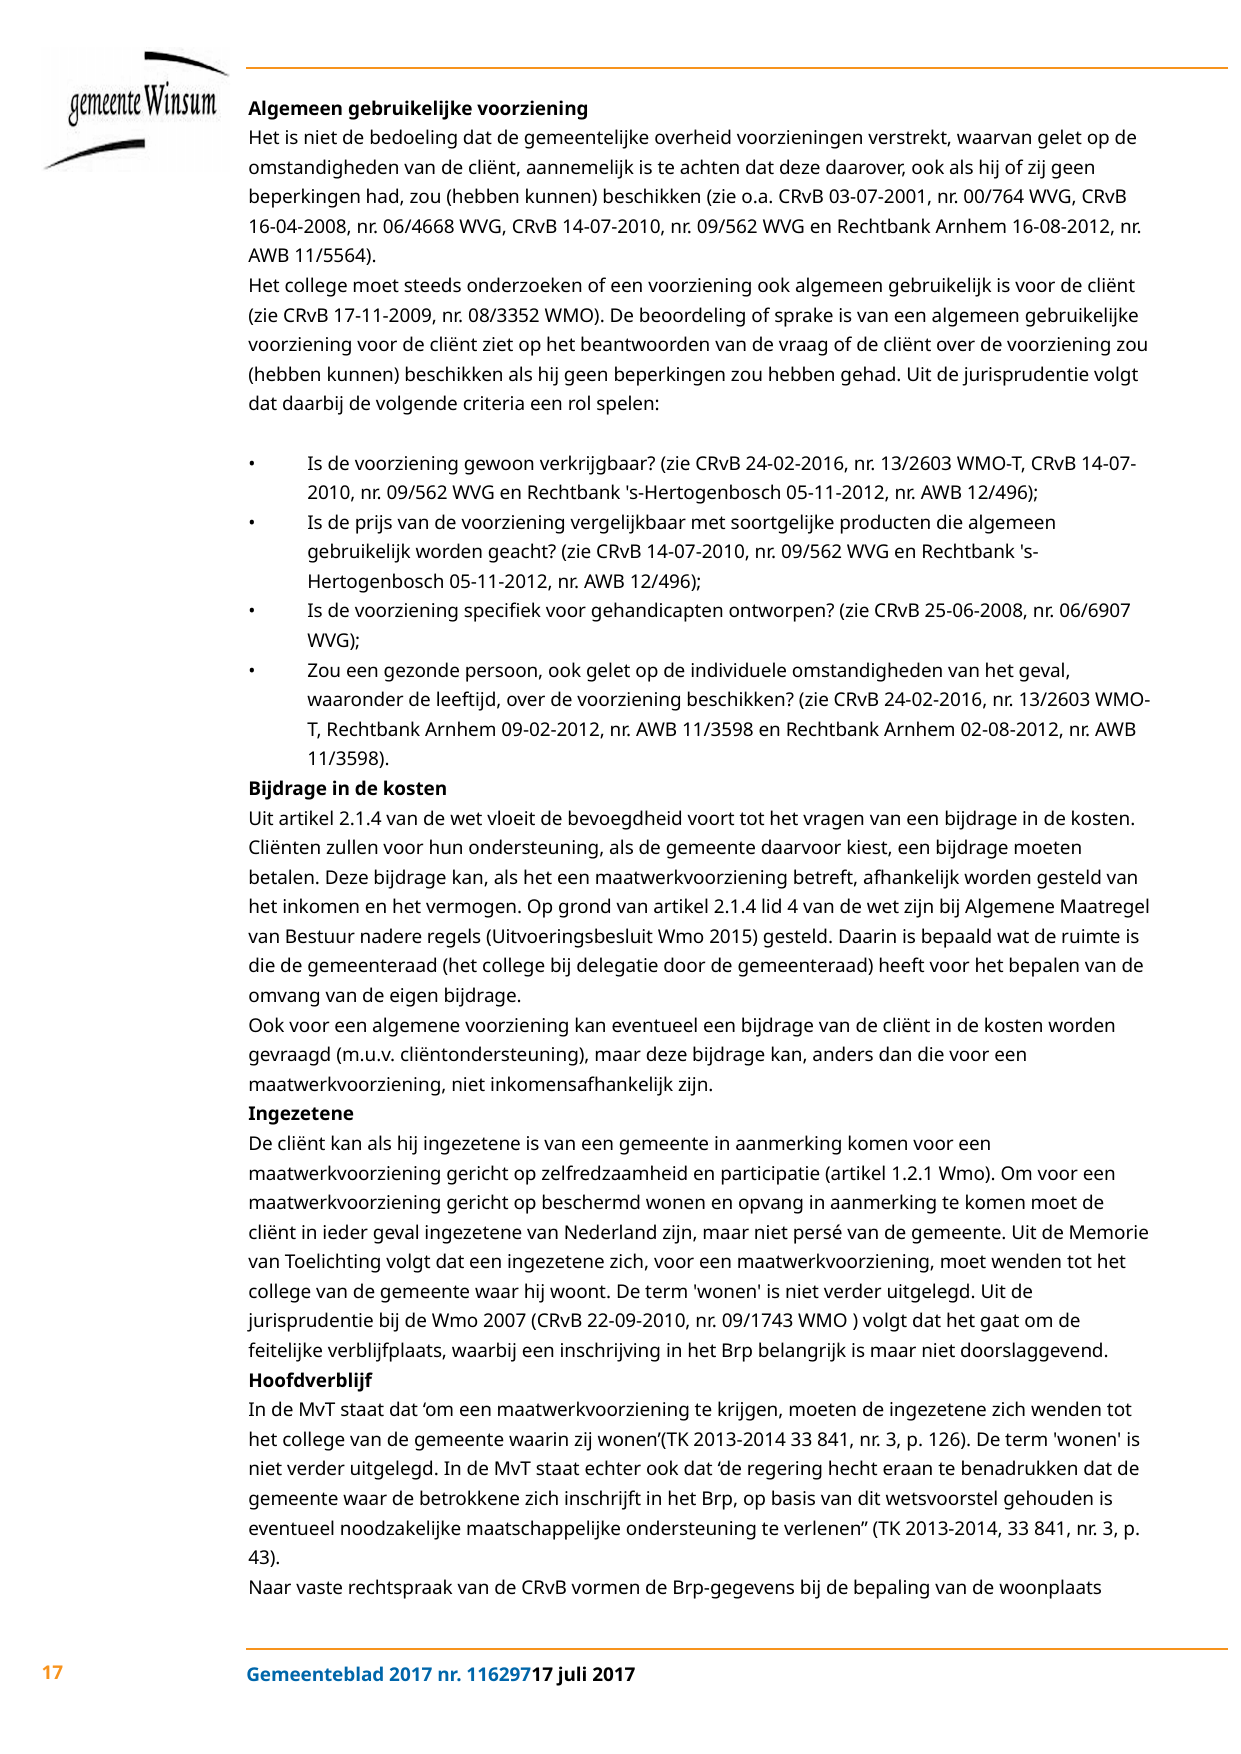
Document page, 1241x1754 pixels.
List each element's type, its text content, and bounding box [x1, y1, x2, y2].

text Uit artikel 2.1.4 van de wet vloeit de bevoegdheid voort tot het vragen van een bijdrage in de kosten. Cliёnten zullen voor hun ondersteuning, als de gemeente daarvoor kiest, een bijdrage moeten betalen. Deze bijdrage kan, als het een maatwerkvoorziening betreft, afhankelijk worden gesteld van het inkomen en het vermogen. Op grond van artikel 2.1.4 lid 4 van de wet zijn bij Algemene Maatregel van Bestuur nadere regels (Uitvoeringsbesluit Wmo 2015) gesteld. Daarin is bepaald wat de ruimte is die de gemeenteraad (het college bij delegatie door de gemeenteraad) heeft voor het bepalen van de omvang van de eigen bijdrage. [248, 805, 1152, 1008]
text Hoofdverblijf [248, 1367, 1152, 1393]
text Ook voor een algemene voorziening kan eventueel een bijdrage van de cliёnt in de kosten worden gevraagd (m.u.v. cliëntondersteuning), maar deze bijdrage kan, anders dan die voor een maatwerkvoorziening, niet inkomensafhankelijk zijn. [248, 1012, 1152, 1097]
list Is de prijs van de voorziening vergelijkbaar met soortgelijke producten die algemeen gebruikelijk worden geacht? (zie CRvB 14-07-2010, nr. 09/562 WVG en Rechtbank 's-Hertogenbosch 05-11-2012, nr. AWB 12/496); [248, 509, 1152, 594]
text Het college moet steeds onderzoeken of een voorziening ook algemeen gebruikelijk is voor de cliënt (zie CRvB 17‐11‐2009, nr. 08/3352 WMO). De beoordeling of sprake is van een algemeen gebruikelijke voorziening voor de cliënt ziet op het beantwoorden van de vraag of de cliënt over de voorziening zou (hebben kunnen) beschikken als hij geen beperkingen zou hebben gehad. Uit de jurisprudentie volgt dat daarbij de volgende criteria een rol spelen: [248, 272, 1152, 416]
text Het is niet de bedoeling dat de gemeentelijke overheid voorzieningen verstrekt, waarvan gelet op de omstandigheden van de cliënt, aannemelijk is te achten dat deze daarover, ook als hij of zij geen beperkingen had, zou (hebben kunnen) beschikken (zie o.a. CRvB 03-07-2001, nr. 00/764 WVG, CRvB 16-04-2008, nr. 06/4668 WVG, CRvB 14-07-2010, nr. 09/562 WVG en Rechtbank Arnhem 16-08-2012, nr. AWB 11/5564). [248, 124, 1152, 268]
list Is de voorziening specifiek voor gehandicapten ontworpen? (zie CRvB 25-06-2008, nr. 06/6907 WVG); [248, 598, 1152, 653]
picture [41, 47, 231, 172]
list Is de voorziening gewoon verkrijgbaar? (zie CRvB 24-02-2016, nr. 13/2603 WMO-T, CRvB 14-07-2010, nr. 09/562 WVG en Rechtbank 's-Hertogenbosch 05-11-2012, nr. AWB 12/496); [248, 450, 1152, 505]
text De cliënt kan als hij ingezetene is van een gemeente in aanmerking komen voor een maatwerkvoorziening gericht op zelfredzaamheid en participatie (artikel 1.2.1 Wmo). Om voor een maatwerkvoorziening gericht op beschermd wonen en opvang in aanmerking te komen moet de cliënt in ieder geval ingezetene van Nederland zijn, maar niet persé van de gemeente. Uit de Memorie van Toelichting volgt dat een ingezetene zich, voor een maatwerkvoorziening, moet wenden tot het college van de gemeente waar hij woont. De term 'wonen' is niet verder uitgelegd. Uit de jurisprudentie bij de Wmo 2007 (CRvB 22-09-2010, nr. 09/1743 WMO ) volgt dat het gaat om de feitelijke verblijfplaats, waarbij een inschrijving in het Brp belangrijk is maar niet doorslaggevend. [248, 1130, 1152, 1363]
text Naar vaste rechtspraak van de CRvB vormen de Brp-gegevens bij de bepaling van de woonplaats [248, 1574, 1152, 1600]
text Ingezetene [248, 1101, 1152, 1126]
list Zou een gezonde persoon, ook gelet op de individuele omstandigheden van het geval, waaronder de leeftijd, over de voorziening beschikken? (zie CRvB 24-02-2016, nr. 13/2603 WMO-T, Rechtbank Arnhem 09-02-2012, nr. AWB 11/3598 en Rechtbank Arnhem 02-08-2012, nr. AWB 11/3598). [248, 657, 1152, 771]
text Algemeen gebruikelijke voorziening [248, 95, 1152, 121]
text Bijdrage in de kosten [248, 775, 1152, 801]
text In de MvT staat dat ‘om een maatwerkvoorziening te krijgen, moeten de ingezetene zich wenden tot het college van de gemeente waarin zij wonen’(TK 2013-2014 33 841, nr. 3, p. 126). De term 'wonen' is niet verder uitgelegd. In de MvT staat echter ook dat ‘de regering hecht eraan te benadrukken dat de gemeente waar de betrokkene zich inschrijft in het Brp, op basis van dit wetsvoorstel gehouden is eventueel noodzakelijke maatschappelijke ondersteuning te verlenen’’ (TK 2013-2014, 33 841, nr. 3, p. 43). [248, 1396, 1152, 1570]
